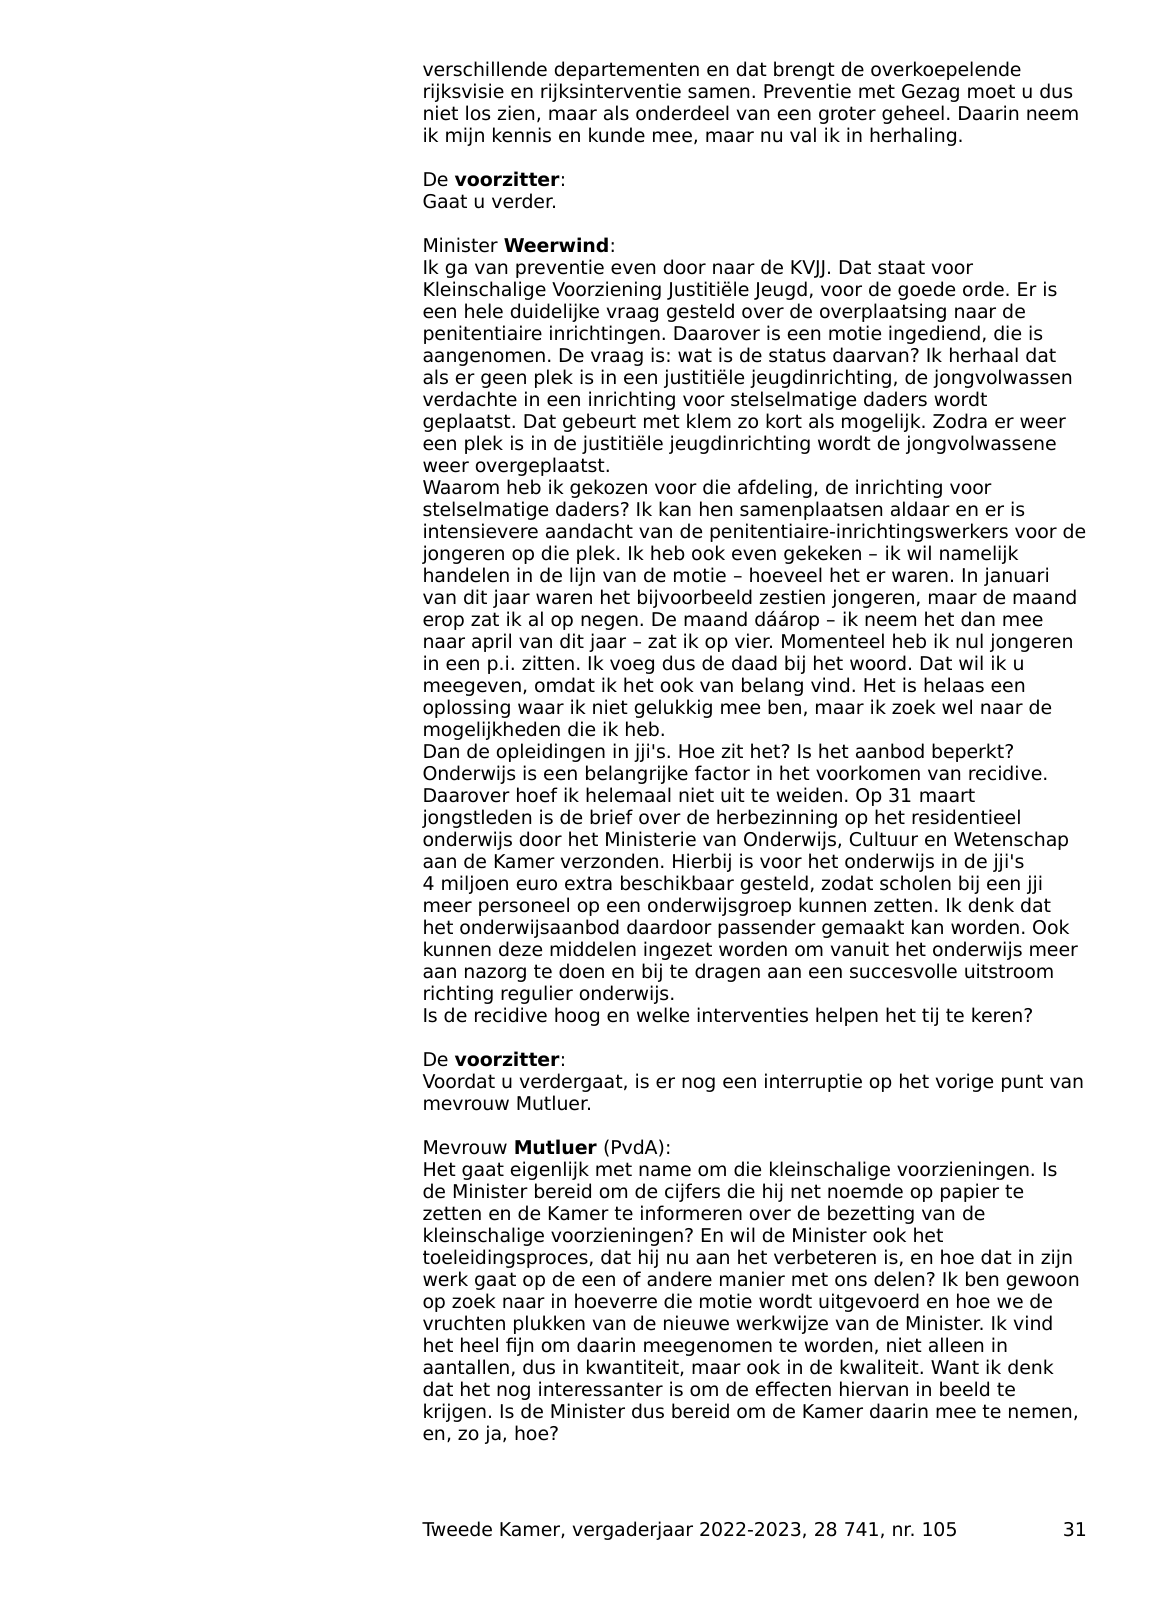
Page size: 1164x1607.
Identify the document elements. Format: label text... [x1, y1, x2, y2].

text Gaat u verder. [422, 191, 1087, 213]
text Dan de opleidingen in jji's. Hoe zit het? Is het aanbod beperkt? Onderwijs is een belangrijke factor in het voorkomen van recidive. Daarover hoef ik helemaal niet uit te weiden. Op 31 maart jongstleden is de brief over de herbezinning op het residentieel onderwijs door het Ministerie van Onderwijs, Cultuur en Wetenschap aan de Kamer verzonden. Hierbij is voor het onderwijs in de jji's 4 miljoen euro extra beschikbaar gesteld, zodat scholen bij een jji meer personeel op een onderwijsgroep kunnen zetten. Ik denk dat het onderwijsaanbod daardoor passender gemaakt kan worden. Ook kunnen deze middelen ingezet worden om vanuit het onderwijs meer aan nazorg te doen en bij te dragen aan een succesvolle uitstroom richting regulier onderwijs. [422, 741, 1087, 1004]
text Ik ga van preventie even door naar de KVJJ. Dat staat voor Kleinschalige Voorziening Justitiële Jeugd, voor de goede orde. Er is een hele duidelijke vraag gesteld over de overplaatsing naar de penitentiaire inrichtingen. Daarover is een motie ingediend, die is aangenomen. De vraag is: wat is de status daarvan? Ik herhaal dat als er geen plek is in een justitiële jeugdinrichting, de jongvolwassen verdachte in een inrichting voor stelselmatige daders wordt geplaatst. Dat gebeurt met klem zo kort als mogelijk. Zodra er weer een plek is in de justitiële jeugdinrichting wordt de jongvolwassene weer overgeplaatst. [422, 257, 1087, 477]
text verschillende departementen en dat brengt de overkoepelende rijksvisie en rijksinterventie samen. Preventie met Gezag moet u dus niet los zien, maar als onderdeel van een groter geheel. Daarin neem ik mijn kennis en kunde mee, maar nu val ik in herhaling. [422, 59, 1087, 147]
text Waarom heb ik gekozen voor die afdeling, de inrichting voor stelselmatige daders? Ik kan hen samenplaatsen aldaar en er is intensievere aandacht van de penitentiaire-inrichtingswerkers voor de jongeren op die plek. Ik heb ook even gekeken – ik wil namelijk handelen in de lijn van de motie – hoeveel het er waren. In januari van dit jaar waren het bijvoorbeeld zestien jongeren, maar de maand erop zat ik al op negen. De maand dáárop – ik neem het dan mee naar april van dit jaar – zat ik op vier. Momenteel heb ik nul jongeren in een p.i. zitten. Ik voeg dus de daad bij het woord. Dat wil ik u meegeven, omdat ik het ook van belang vind. Het is helaas een oplossing waar ik niet gelukkig mee ben, maar ik zoek wel naar de mogelijkheden die ik heb. [422, 477, 1087, 741]
text Minister Weerwind: [422, 235, 1087, 257]
text Is de recidive hoog en welke interventies helpen het tij te keren? [422, 1004, 1087, 1027]
text Voordat u verdergaat, is er nog een interruptie op het vorige punt van mevrouw Mutluer. [422, 1071, 1087, 1115]
text Mevrouw Mutluer (PvdA): [422, 1137, 1087, 1159]
text De voorzitter: [422, 1049, 1087, 1071]
text De voorzitter: [422, 169, 1087, 191]
text Het gaat eigenlijk met name om die kleinschalige voorzieningen. Is de Minister bereid om de cijfers die hij net noemde op papier te zetten en de Kamer te informeren over de bezetting van de kleinschalige voorzieningen? En wil de Minister ook het toeleidingsproces, dat hij nu aan het verbeteren is, en hoe dat in zijn werk gaat op de een of andere manier met ons delen? Ik ben gewoon op zoek naar in hoeverre die motie wordt uitgevoerd en hoe we de vruchten plukken van de nieuwe werkwijze van de Minister. Ik vind het heel fijn om daarin meegenomen te worden, niet alleen in aantallen, dus in kwantiteit, maar ook in de kwaliteit. Want ik denk dat het nog interessanter is om de effecten hiervan in beeld te krijgen. Is de Minister dus bereid om de Kamer daarin mee te nemen, en, zo ja, hoe? [422, 1159, 1087, 1444]
